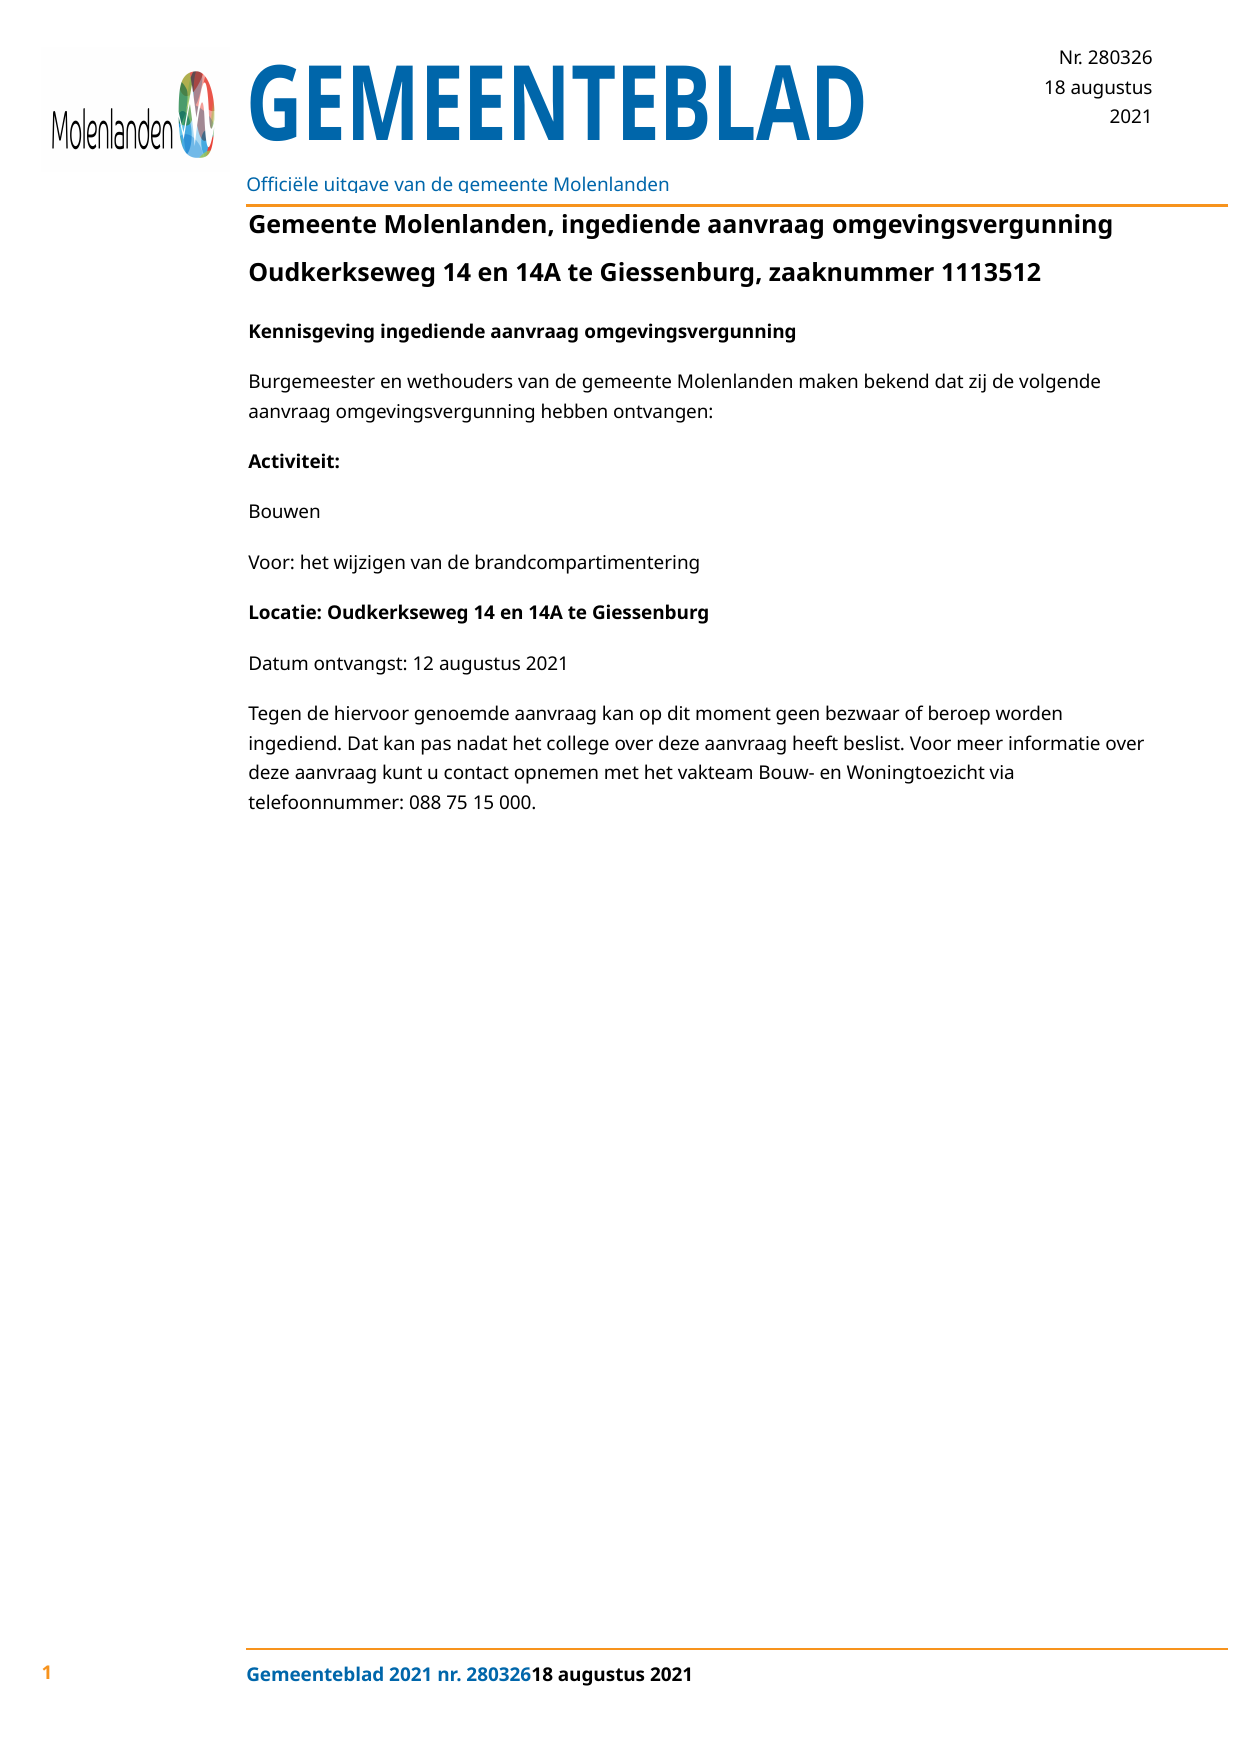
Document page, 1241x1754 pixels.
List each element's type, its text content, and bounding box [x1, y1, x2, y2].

picture [41, 47, 231, 172]
text Bouwen [248, 499, 1152, 524]
text Kennisgeving ingediende aanvraag omgevingsvergunning [248, 318, 1152, 344]
text Gemeente Molenlanden, ingediende aanvraag omgevingsvergunning Oudkerkseweg 14 en 14A te Giessenburg, zaaknummer 1113512 [248, 207, 1152, 288]
text Voor: het wijzigen van de brandcompartimentering [248, 549, 1152, 575]
text Burgemeester en wethouders van de gemeente Molenlanden maken bekend dat zij de volgende aanvraag omgevingsvergunning hebben ontvangen: [248, 368, 1152, 424]
text Locatie: Oudkerkseweg 14 en 14A te Giessenburg [248, 599, 1152, 625]
text Datum ontvangst: 12 augustus 2021 [248, 650, 1152, 676]
text Tegen de hiervoor genoemde aanvraag kan op dit moment geen bezwaar of beroep worden ingediend. Dat kan pas nadat het college over deze aanvraag heeft beslist. Voor meer informatie over deze aanvraag kunt u contact opnemen met het vakteam Bouw- en Woningtoezicht via telefoonnummer: 088 75 15 000. [248, 700, 1152, 815]
text Activiteit: [248, 448, 1152, 474]
